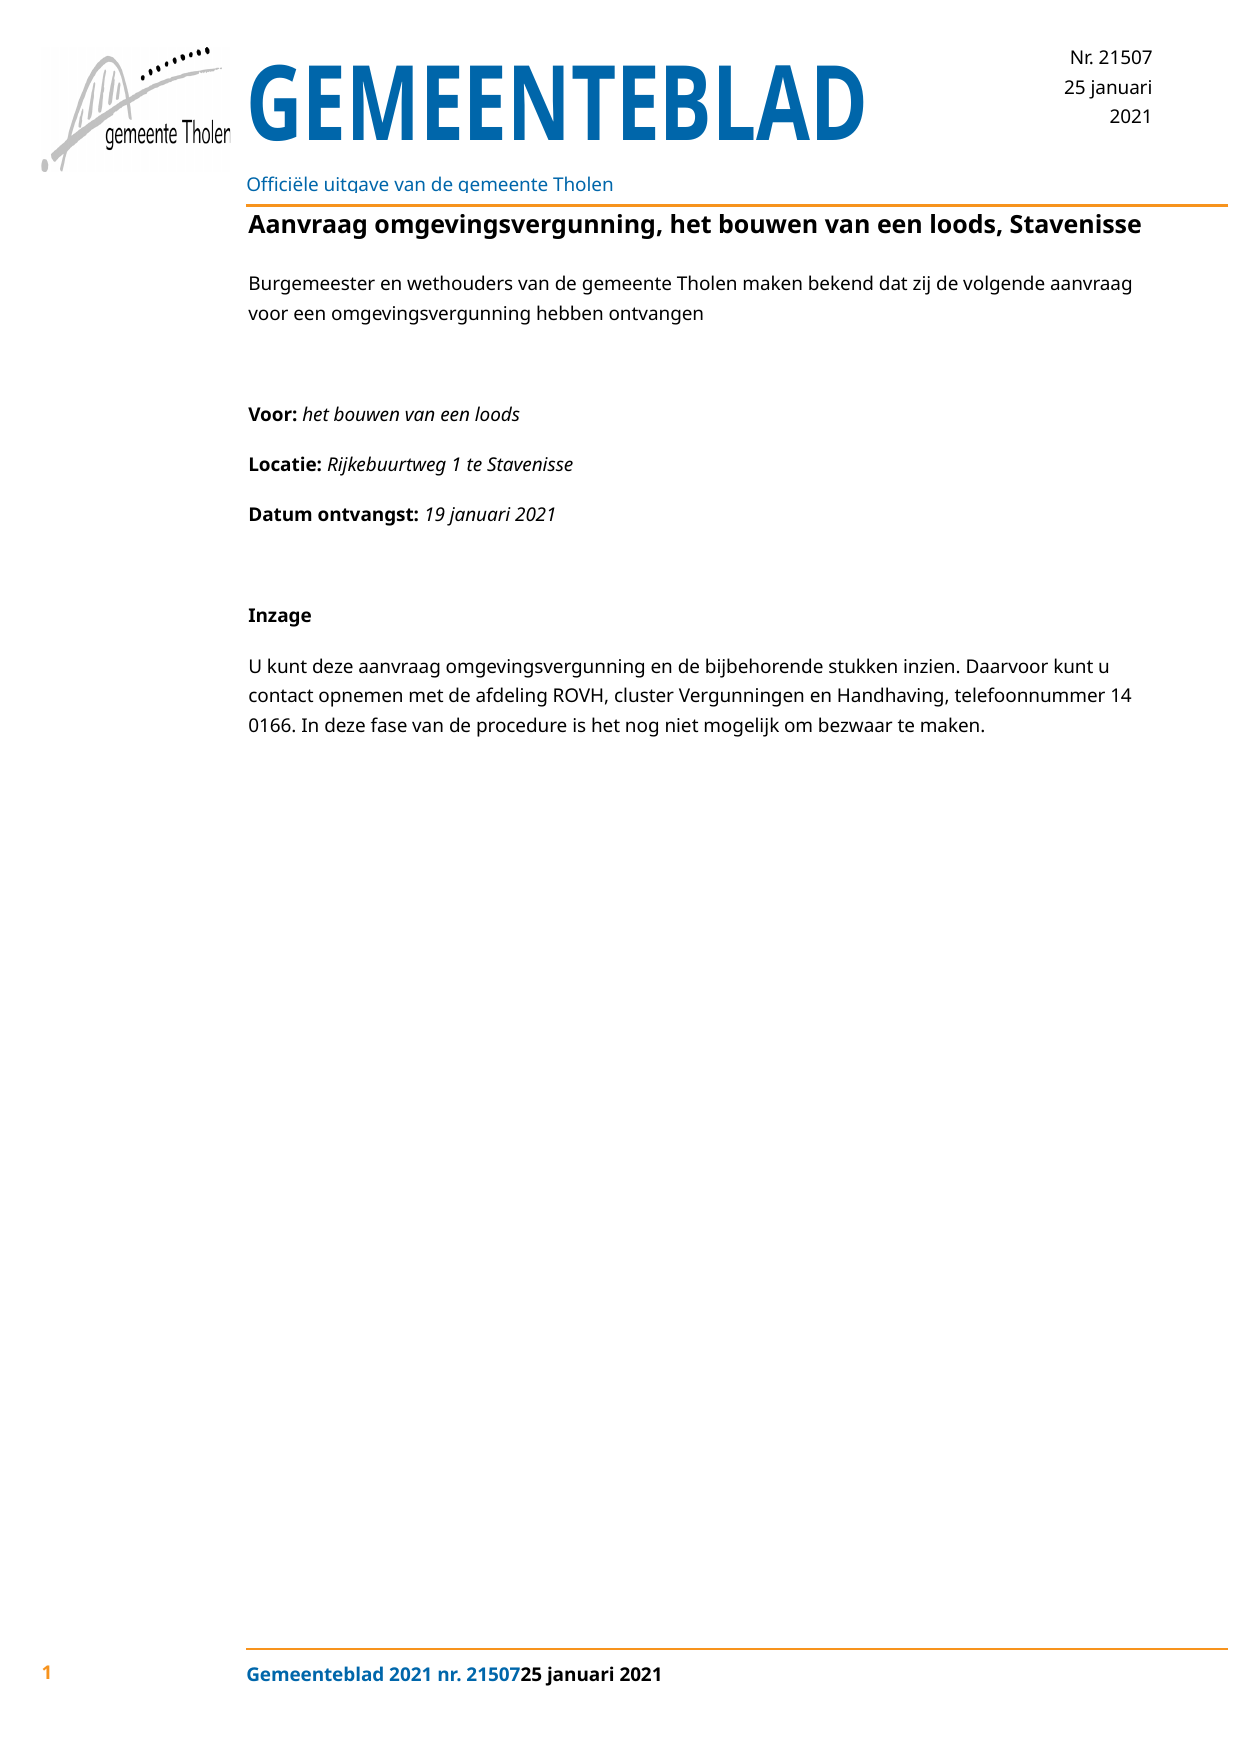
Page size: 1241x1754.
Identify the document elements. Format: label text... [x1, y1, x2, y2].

text Burgemeester en wethouders van de gemeente Tholen maken bekend dat zij de volgende aanvraag voor een omgevingsvergunning hebben ontvangen [248, 270, 1152, 326]
text Aanvraag omgevingsvergunning, het bouwen van een loods, Stavenisse [248, 207, 1152, 241]
picture [41, 47, 231, 172]
text Inzage [248, 602, 1152, 628]
text Datum ontvangst: 19 januari 2021 [248, 502, 1152, 527]
text Locatie: Rijkebuurtweg 1 te Stavenisse [248, 451, 1152, 477]
text U kunt deze aanvraag omgevingsvergunning en de bijbehorende stukken inzien. Daarvoor kunt u contact opnemen met de afdeling ROVH, cluster Vergunningen en Handhaving, telefoonnummer 14 0166. In deze fase van de procedure is het nog niet mogelijk om bezwaar te maken. [248, 653, 1152, 738]
text Voor: het bouwen van een loods [248, 401, 1152, 426]
